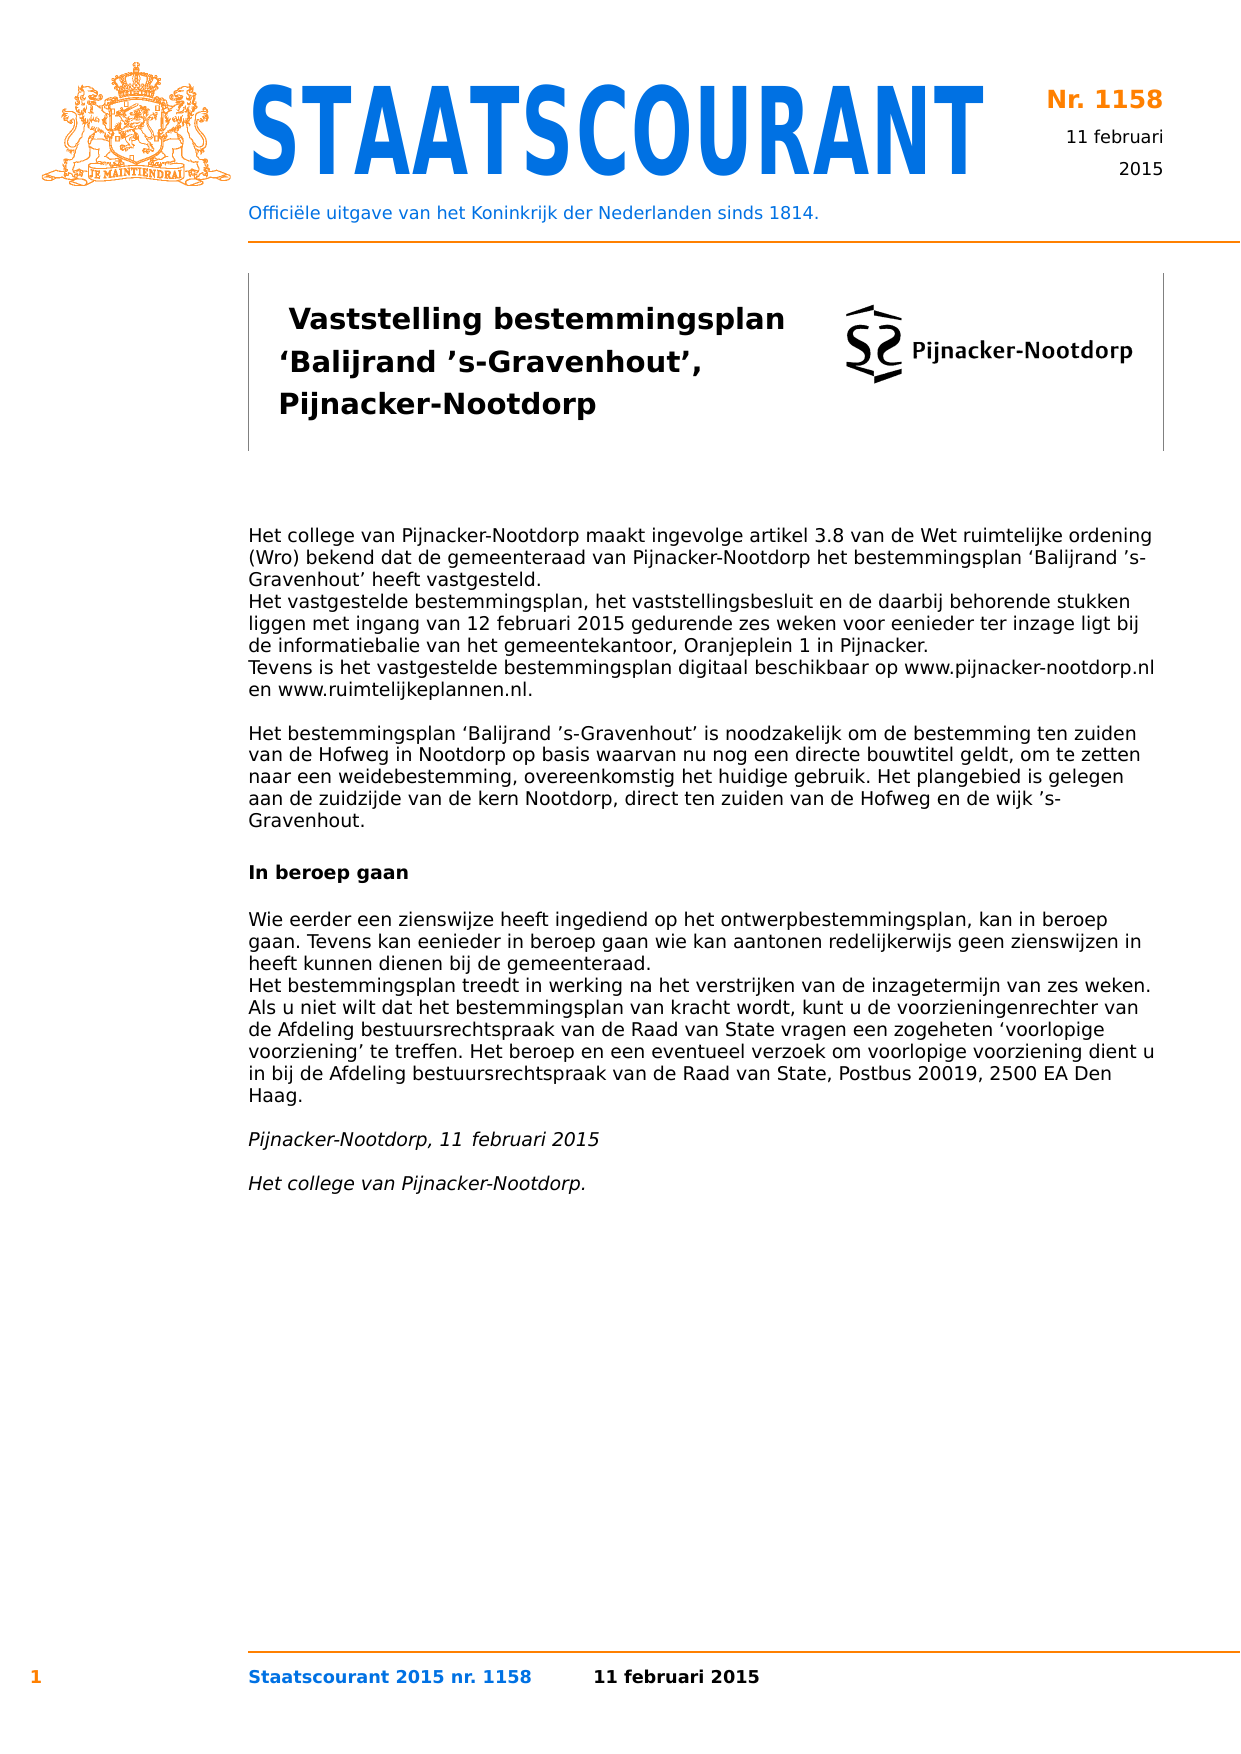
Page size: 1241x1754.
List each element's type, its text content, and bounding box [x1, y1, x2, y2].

table_cell 11 februari [998, 121, 1240, 153]
picture [844, 302, 1134, 386]
text Pijnacker-Nootdorp, 11 februari 2015 [248, 1129, 1163, 1151]
table_cell Officiële uitgave van het Koninkrijk der Nederlanden sinds 1814. [248, 203, 1240, 241]
text Het vastgestelde bestemmingsplan, het vaststellingsbesluit en de daarbij behorende stukken liggen met ingang van 12 februari 2015 gedurende zes weken voor eenieder ter inzage ligt bij de informatiebalie van het gemeentekantoor, Oranjeplein 1 in Pijnacker. [248, 591, 1163, 657]
table_cell 2015 [998, 153, 1240, 203]
table_header [25, 62, 248, 241]
text Het bestemmingsplan ‘Balijrand ’s-Gravenhout’ is noodzakelijk om de bestemming ten zuiden van de Hofweg in Nootdorp op basis waarvan nu nog een directe bouwtitel geldt, om te zetten naar een weidebestemming, overeenkomstig het huidige gebruik. Het plangebied is gelegen aan de zuidzijde van de kern Nootdorp, direct ten zuiden van de Hofweg en de wijk ’s-Gravenhout. [248, 722, 1163, 832]
text Het college van Pijnacker-Nootdorp maakt ingevolge artikel 3.8 van de Wet ruimtelijke ordening (Wro) bekend dat de gemeenteraad van Pijnacker-Nootdorp het bestemmingsplan ‘Balijrand ’s-Gravenhout’ heeft vastgesteld. [248, 525, 1163, 591]
table_header Nr. 1158 [998, 62, 1240, 121]
picture [41, 62, 231, 186]
table_header STAATSCOURANT [248, 62, 998, 203]
text Tevens is het vastgestelde bestemmingsplan digitaal beschikbaar op www.pijnacker-nootdorp.nl en www.ruimtelijkeplannen.nl. [248, 657, 1163, 701]
subtitle In beroep gaan [248, 862, 1163, 884]
text Het college van Pijnacker-Nootdorp. [248, 1173, 1163, 1195]
text Wie eerder een zienswijze heeft ingediend op het ontwerpbestemmingsplan, kan in beroep gaan. Tevens kan eenieder in beroep gaan wie kan aantonen redelijkerwijs geen zienswijzen in heeft kunnen dienen bij de gemeenteraad. [248, 909, 1163, 975]
subtitle Vaststelling bestemmingsplan ‘Balijrand ’s-Gravenhout’, Pijnacker-Nootdorp [249, 273, 1163, 451]
text Het bestemmingsplan treedt in werking na het verstrijken van de inzagetermijn van zes weken. Als u niet wilt dat het bestemmingsplan van kracht wordt, kunt u de voorzieningenrechter van de Afdeling bestuursrechtspraak van de Raad van State vragen een zogeheten ‘voorlopige voorziening’ te treffen. Het beroep en een eventueel verzoek om voorlopige voorziening dient u in bij de Afdeling bestuursrechtspraak van de Raad van State, Postbus 20019, 2500 EA Den Haag. [248, 975, 1163, 1107]
